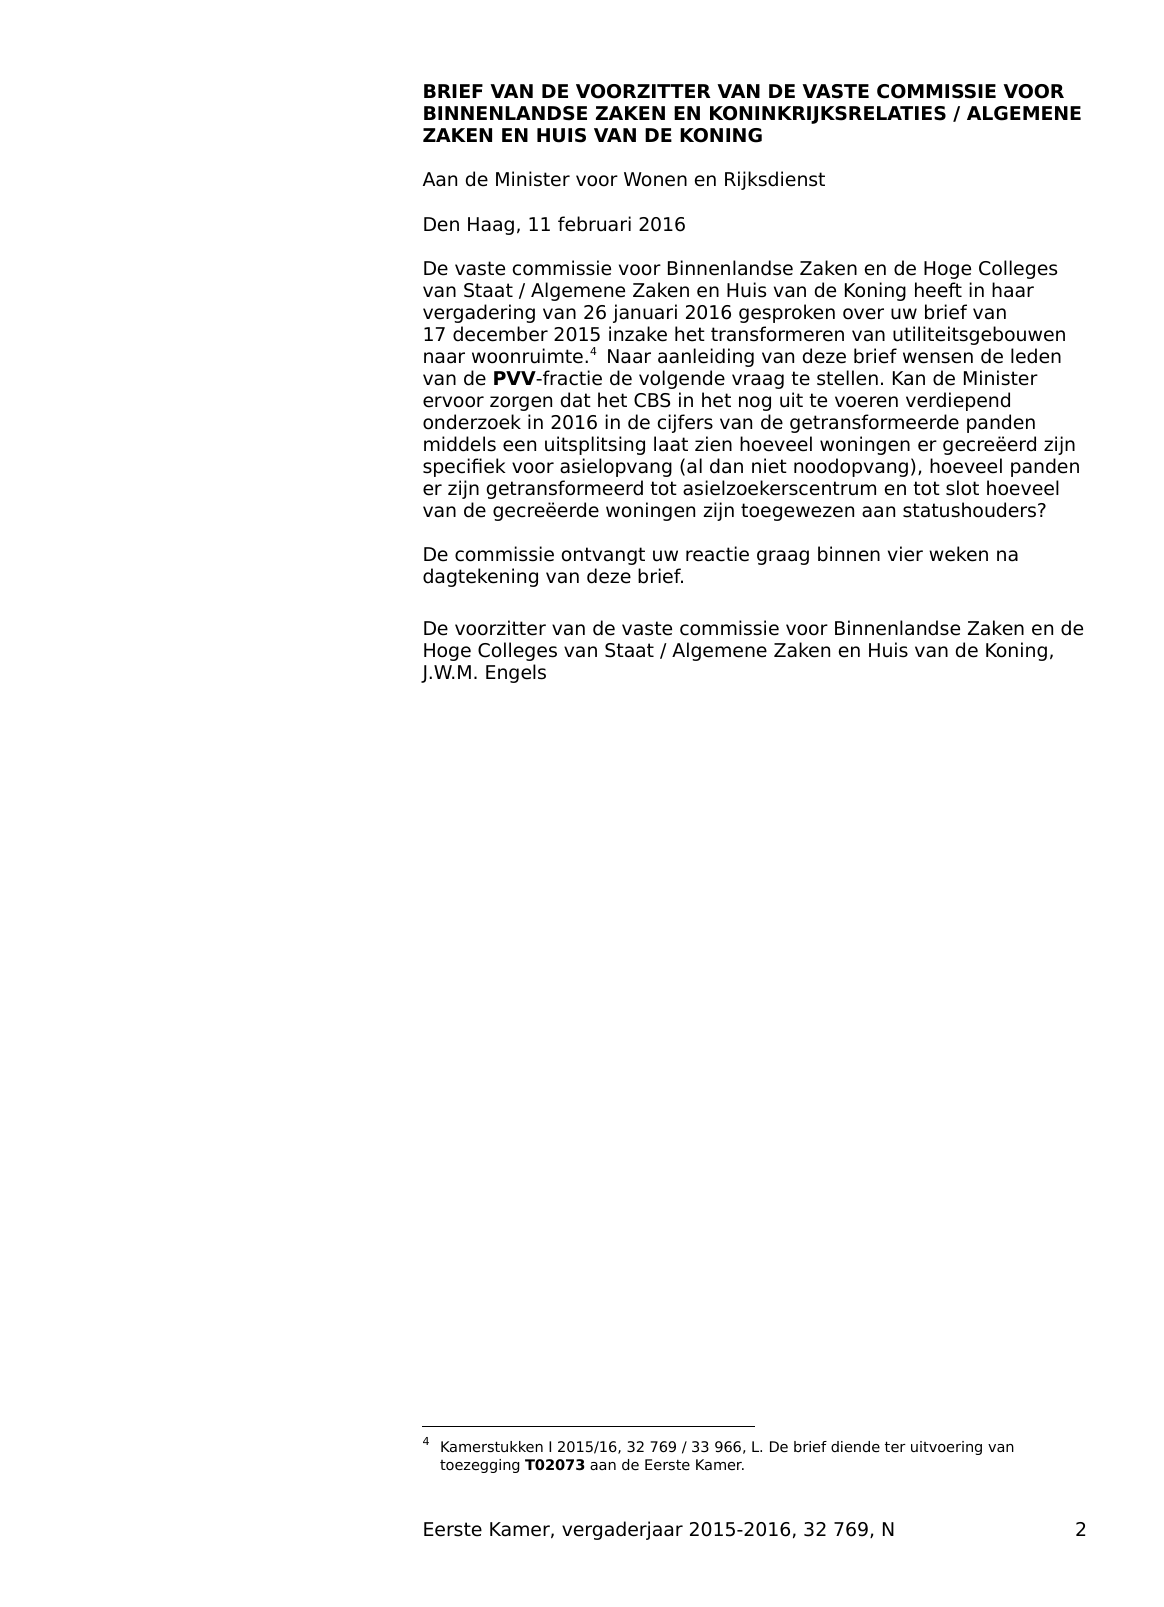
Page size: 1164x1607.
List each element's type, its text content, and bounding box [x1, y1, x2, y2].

text Den Haag, 11 februari 2016 [422, 213, 1087, 236]
subtitle BRIEF VAN DE VOORZITTER VAN DE VASTE COMMISSIE VOOR BINNENLANDSE ZAKEN EN KONINKRIJKSRELATIES / ALGEMENE ZAKEN EN HUIS VAN DE KONING [422, 81, 1087, 147]
text Kamerstukken I 2015/16, 32 769 / 33 966, L. De brief diende ter uitvoering van toezegging T02073 aan de Eerste Kamer. [422, 1435, 1087, 1474]
text De vaste commissie voor Binnenlandse Zaken en de Hoge Colleges van Staat / Algemene Zaken en Huis van de Koning heeft in haar vergadering van 26 januari 2016 gesproken over uw brief van 17 december 2015 inzake het transformeren van utiliteitsgebouwen naar woonruimte. Naar aanleiding van deze brief wensen de leden van de PVV-fractie de volgende vraag te stellen. Kan de Minister ervoor zorgen dat het CBS in het nog uit te voeren verdiepend onderzoek in 2016 in de cijfers van de getransformeerde panden middels een uitsplitsing laat zien hoeveel woningen er gecreëerd zijn specifiek voor asielopvang (al dan niet noodopvang), hoeveel panden er zijn getransformeerd tot asielzoekerscentrum en tot slot hoeveel van de gecreëerde woningen zijn toegewezen aan statushouders? [422, 258, 1087, 521]
text De commissie ontvangt uw reactie graag binnen vier weken na dagtekening van deze brief. [422, 544, 1087, 588]
text De voorzitter van de vaste commissie voor Binnenlandse Zaken en de Hoge Colleges van Staat / Algemene Zaken en Huis van de Koning, J.W.M. Engels [422, 618, 1087, 683]
text Aan de Minister voor Wonen en Rijksdienst [422, 169, 1087, 191]
